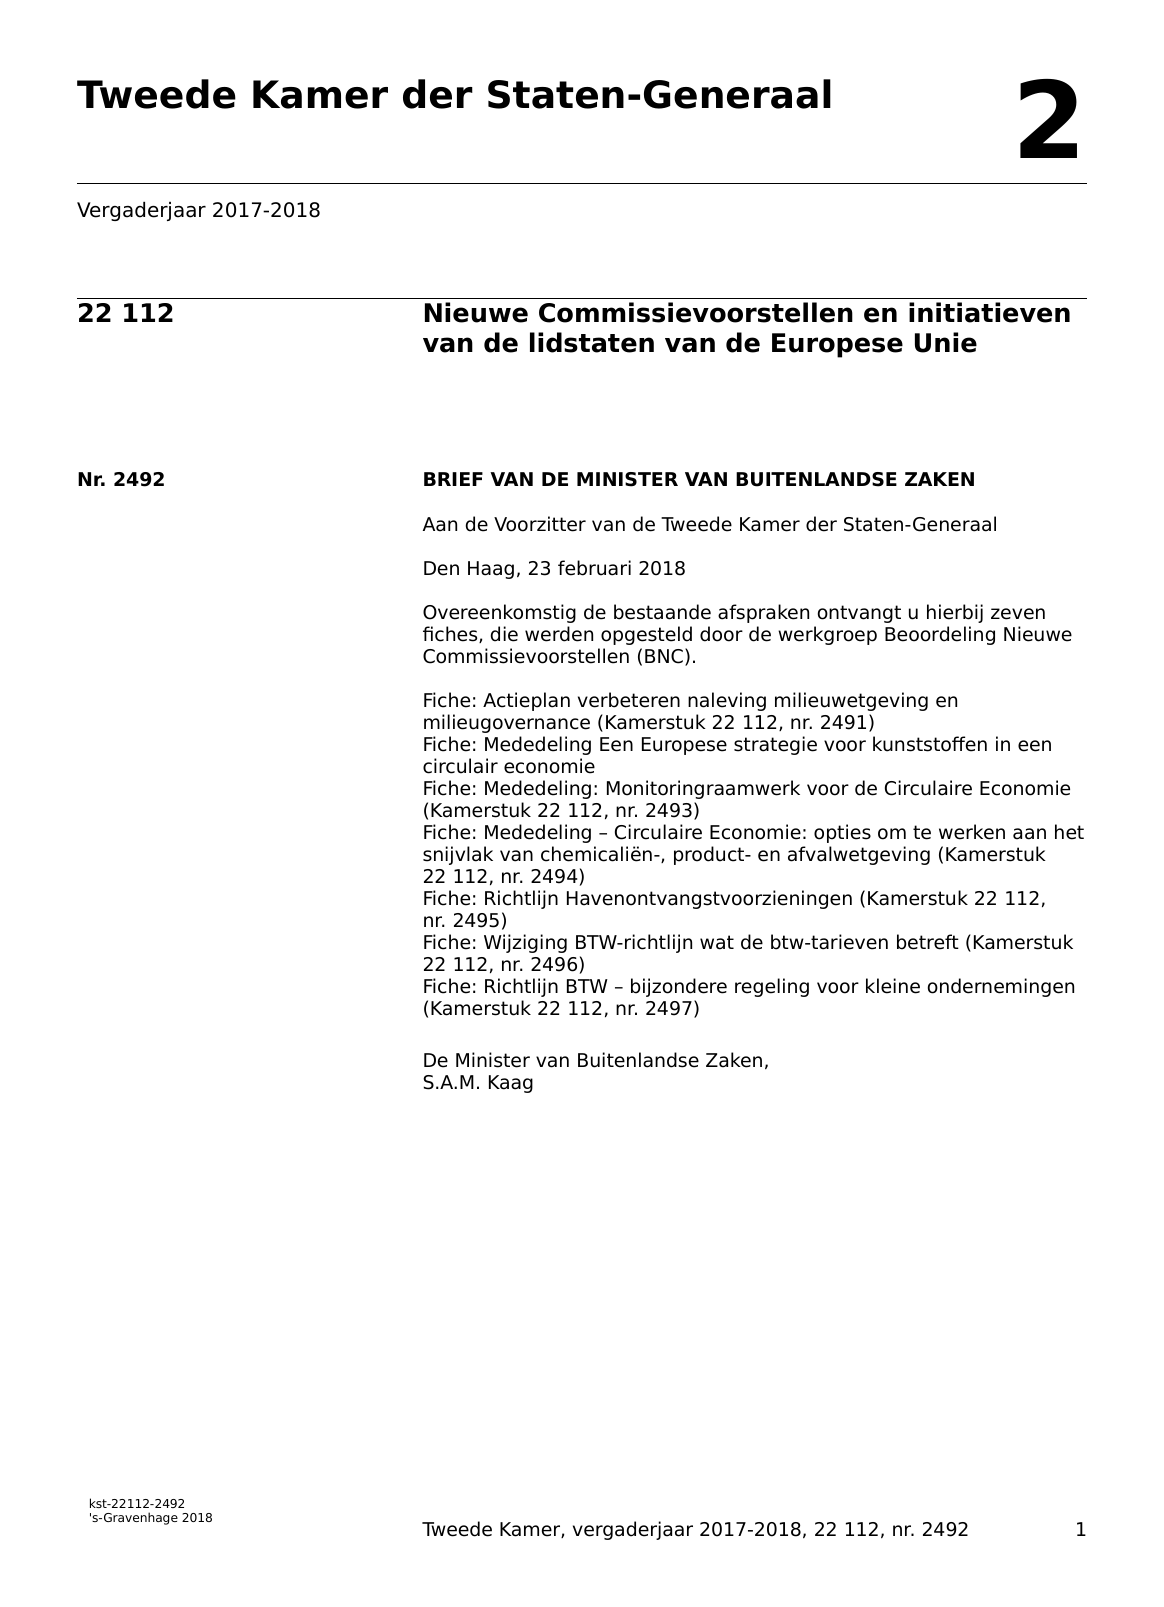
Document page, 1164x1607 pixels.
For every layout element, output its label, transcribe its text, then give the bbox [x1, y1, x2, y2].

text Fiche: Mededeling: Monitoringraamwerk voor de Circulaire Economie (Kamerstuk 22 112, nr. 2493) [422, 778, 1087, 822]
text 's-Gravenhage 2018 [88, 1511, 323, 1525]
text kst-22112-2492 [88, 1497, 323, 1511]
text Overeenkomstig de bestaande afspraken ontvangt u hierbij zeven fiches, die werden opgesteld door de werkgroep Beoordeling Nieuwe Commissievoorstellen (BNC). [422, 602, 1087, 668]
text De Minister van Buitenlandse Zaken, S.A.M. Kaag [422, 1050, 1087, 1094]
text Den Haag, 23 februari 2018 [422, 558, 1087, 580]
subtitle 22 112 Nieuwe Commissievoorstellen en initiatieven van de lidstaten van de Europese Unie [77, 299, 1087, 358]
text Fiche: Actieplan verbeteren naleving milieuwetgeving en milieugovernance (Kamerstuk 22 112, nr. 2491) [422, 690, 1087, 734]
text Fiche: Mededeling – Circulaire Economie: opties om te werken aan het snijvlak van chemicaliën-, product- en afvalwetgeving (Kamerstuk 22 112, nr. 2494) [422, 822, 1087, 888]
table_cell Vergaderjaar 2017-2018 [77, 184, 1087, 298]
table_header Tweede Kamer der Staten-Generaal [77, 59, 886, 183]
text Fiche: Richtlijn BTW – bijzondere regeling voor kleine ondernemingen (Kamerstuk 22 112, nr. 2497) [422, 976, 1087, 1020]
text Fiche: Mededeling Een Europese strategie voor kunststoffen in een circulair economie [422, 734, 1087, 778]
text Aan de Voorzitter van de Tweede Kamer der Staten-Generaal [422, 513, 1087, 536]
subtitle Nr. 2492 BRIEF VAN DE MINISTER VAN BUITENLANDSE ZAKEN [77, 469, 1087, 491]
text Fiche: Wijziging BTW-richtlijn wat de btw-tarieven betreft (Kamerstuk 22 112, nr. 2496) [422, 932, 1087, 976]
text Fiche: Richtlijn Havenontvangstvoorzieningen (Kamerstuk 22 112, nr. 2495) [422, 888, 1087, 932]
table_header 2 [886, 59, 1087, 183]
